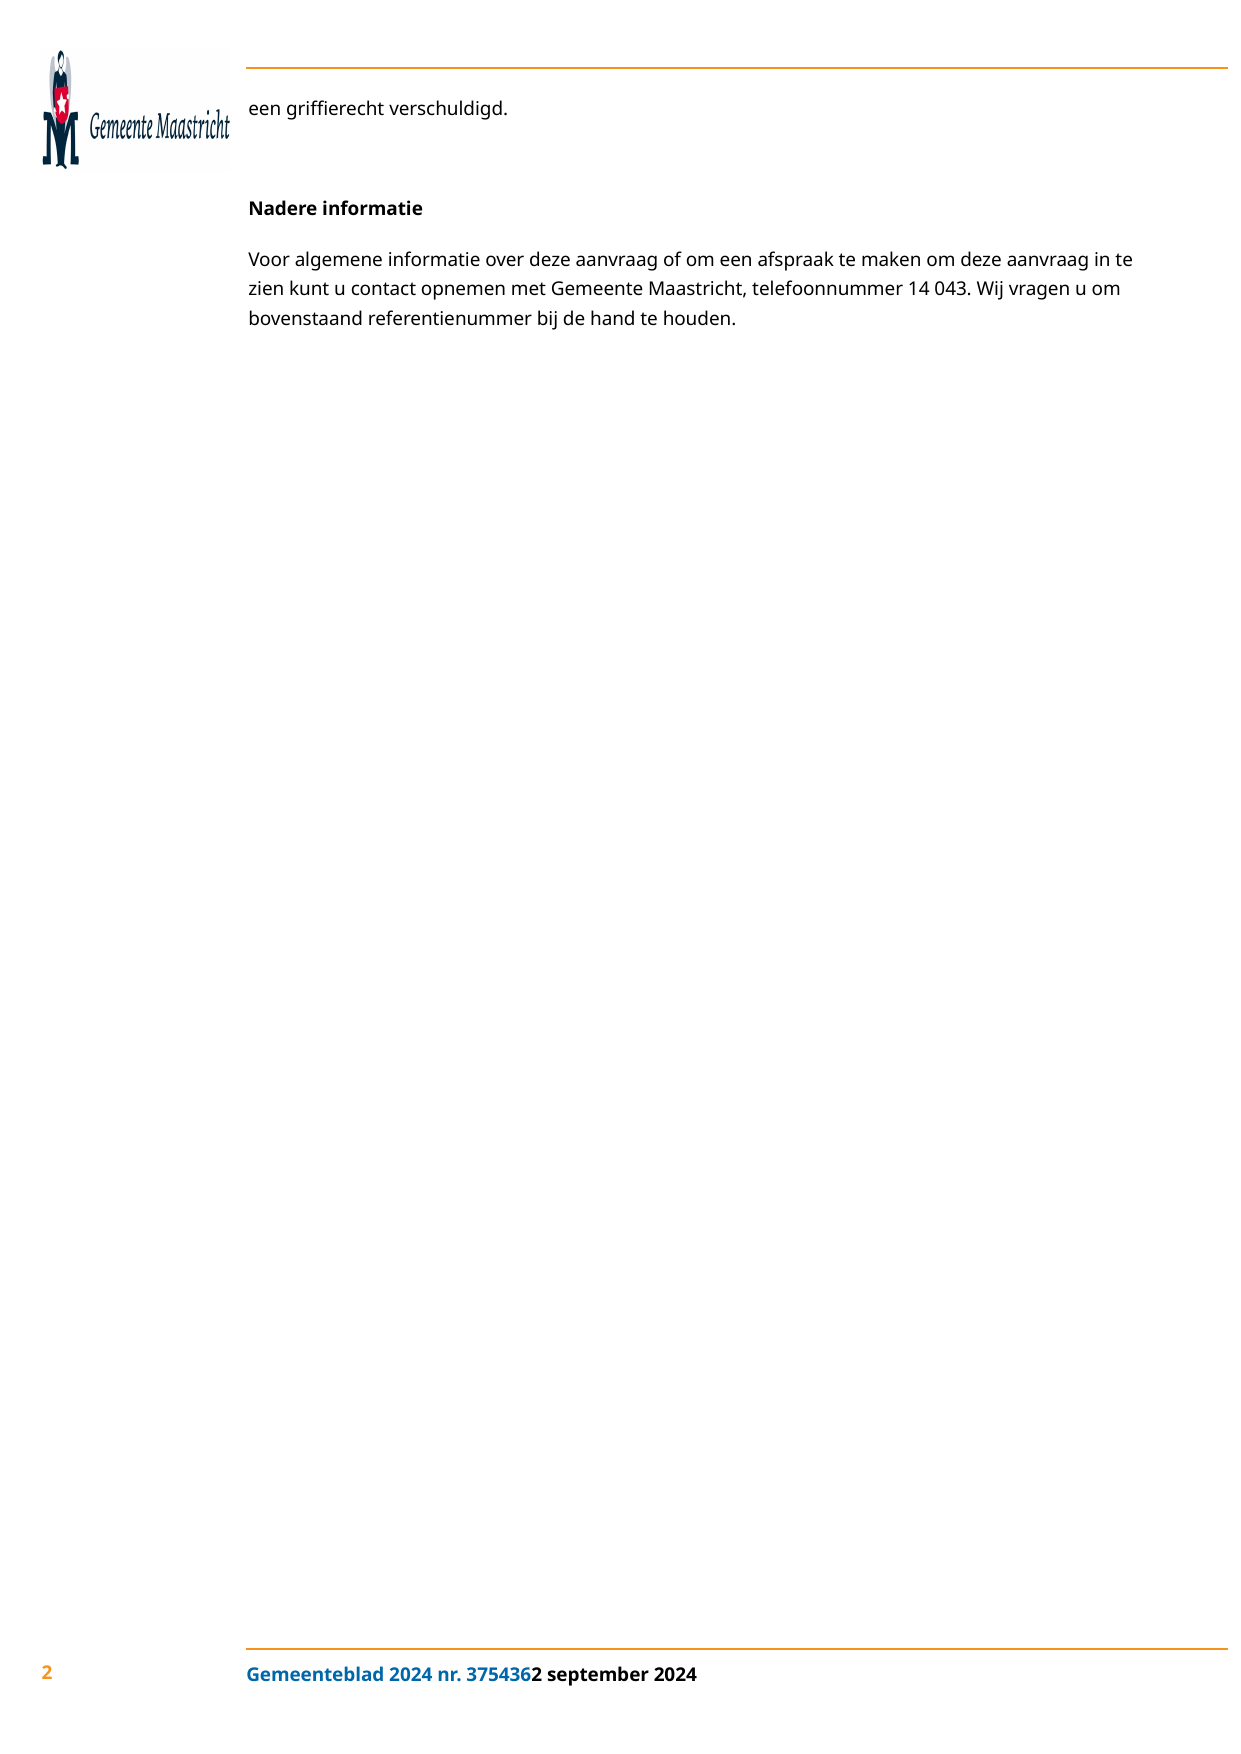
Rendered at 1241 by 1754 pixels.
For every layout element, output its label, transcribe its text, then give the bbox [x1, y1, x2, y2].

text Nadere informatie [248, 196, 1152, 221]
picture [41, 47, 231, 172]
text een griffierecht verschuldigd. [248, 95, 1152, 121]
text Voor algemene informatie over deze aanvraag of om een afspraak te maken om deze aanvraag in te zien kunt u contact opnemen met Gemeente Maastricht, telefoonnummer 14 043. Wij vragen u om bovenstaand referentienummer bij de hand te houden. [248, 246, 1152, 331]
